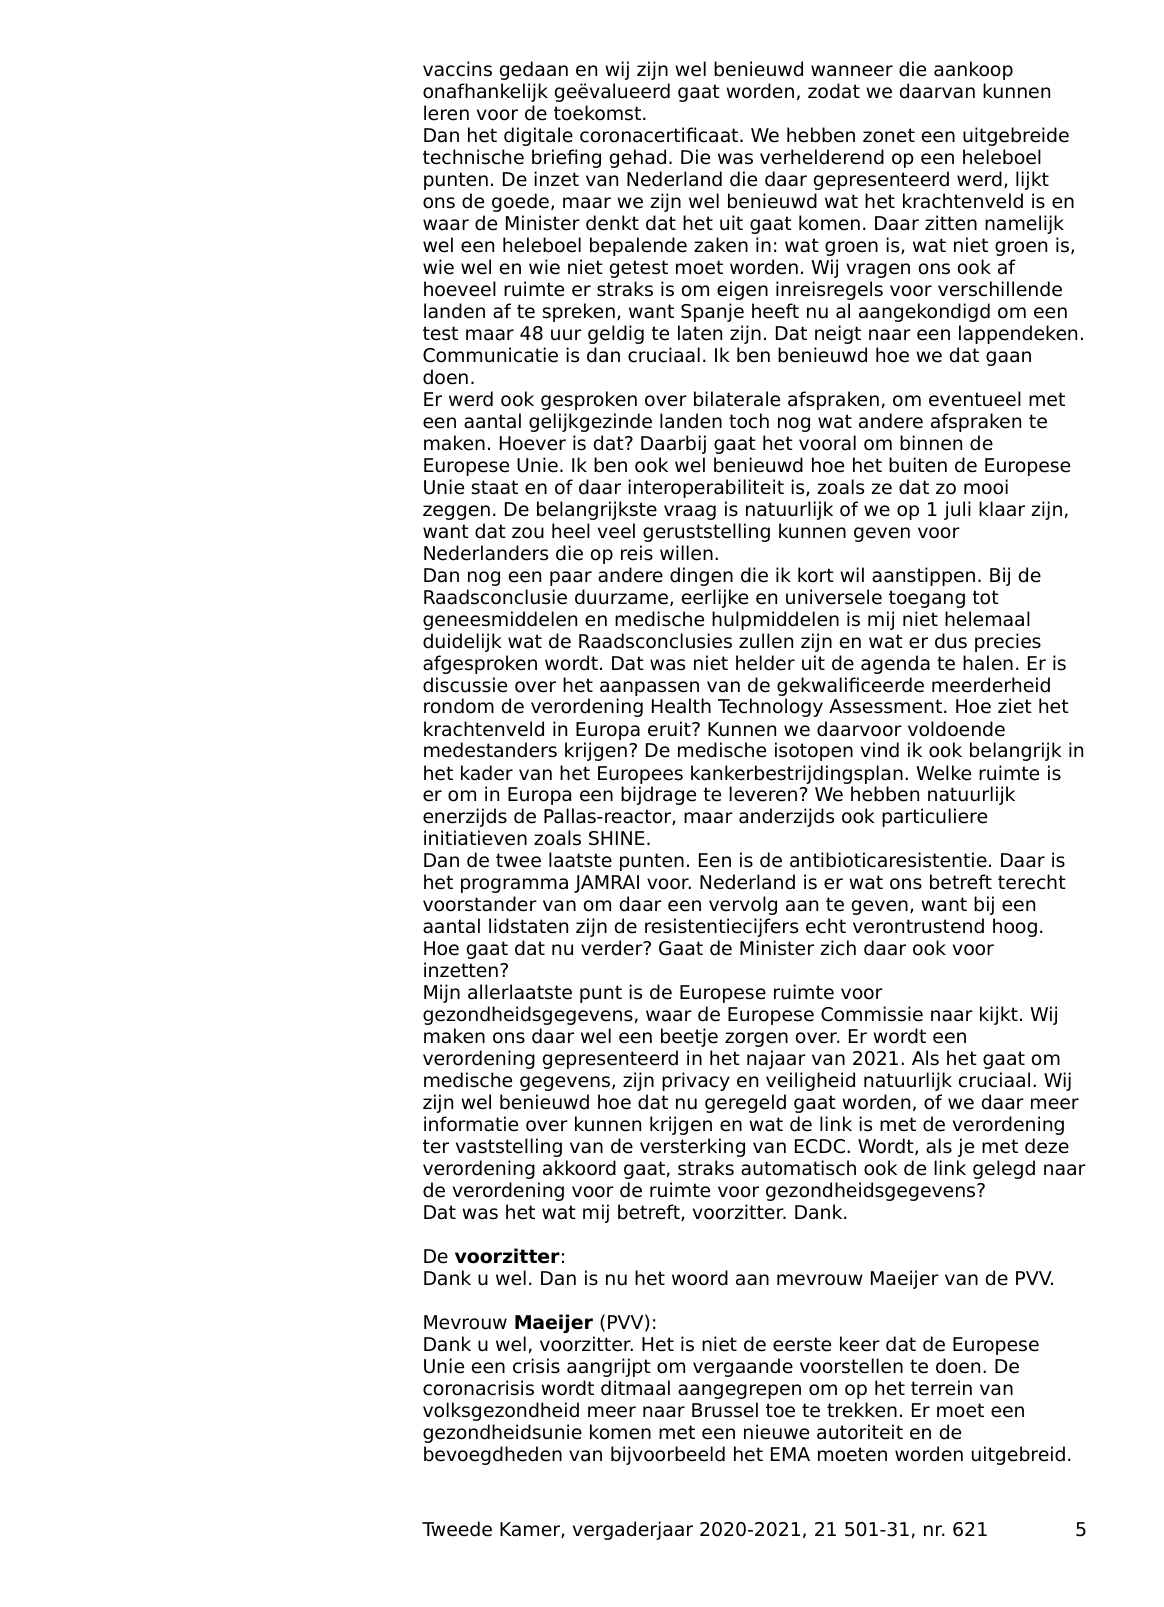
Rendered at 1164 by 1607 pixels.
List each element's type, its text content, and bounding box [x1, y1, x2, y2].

text vaccins gedaan en wij zijn wel benieuwd wanneer die aankoop onafhankelijk geëvalueerd gaat worden, zodat we daarvan kunnen leren voor de toekomst. [422, 59, 1087, 125]
text Mijn allerlaatste punt is de Europese ruimte voor gezondheidsgegevens, waar de Europese Commissie naar kijkt. Wij maken ons daar wel een beetje zorgen over. Er wordt een verordening gepresenteerd in het najaar van 2021. Als het gaat om medische gegevens, zijn privacy en veiligheid natuurlijk cruciaal. Wij zijn wel benieuwd hoe dat nu geregeld gaat worden, of we daar meer informatie over kunnen krijgen en wat de link is met de verordening ter vaststelling van de versterking van ECDC. Wordt, als je met deze verordening akkoord gaat, straks automatisch ook de link gelegd naar de verordening voor de ruimte voor gezondheidsgegevens? [422, 982, 1087, 1202]
text De voorzitter: [422, 1246, 1087, 1268]
text Dan het digitale coronacertificaat. We hebben zonet een uitgebreide technische briefing gehad. Die was verhelderend op een heleboel punten. De inzet van Nederland die daar gepresenteerd werd, lijkt ons de goede, maar we zijn wel benieuwd wat het krachtenveld is en waar de Minister denkt dat het uit gaat komen. Daar zitten namelijk wel een heleboel bepalende zaken in: wat groen is, wat niet groen is, wie wel en wie niet getest moet worden. Wij vragen ons ook af hoeveel ruimte er straks is om eigen inreisregels voor verschillende landen af te spreken, want Spanje heeft nu al aangekondigd om een test maar 48 uur geldig te laten zijn. Dat neigt naar een lappendeken. Communicatie is dan cruciaal. Ik ben benieuwd hoe we dat gaan doen. [422, 125, 1087, 389]
text Er werd ook gesproken over bilaterale afspraken, om eventueel met een aantal gelijkgezinde landen toch nog wat andere afspraken te maken. Hoever is dat? Daarbij gaat het vooral om binnen de Europese Unie. Ik ben ook wel benieuwd hoe het buiten de Europese Unie staat en of daar interoperabiliteit is, zoals ze dat zo mooi zeggen. De belangrijkste vraag is natuurlijk of we op 1 juli klaar zijn, want dat zou heel veel geruststelling kunnen geven voor Nederlanders die op reis willen. [422, 389, 1087, 564]
text Dank u wel, voorzitter. Het is niet de eerste keer dat de Europese Unie een crisis aangrijpt om vergaande voorstellen te doen. De coronacrisis wordt ditmaal aangegrepen om op het terrein van volksgezondheid meer naar Brussel toe te trekken. Er moet een gezondheidsunie komen met een nieuwe autoriteit en de bevoegdheden van bijvoorbeeld het EMA moeten worden uitgebreid. [422, 1334, 1087, 1466]
text Mevrouw Maeijer (PVV): [422, 1312, 1087, 1334]
text Dan nog een paar andere dingen die ik kort wil aanstippen. Bij de Raadsconclusie duurzame, eerlijke en universele toegang tot geneesmiddelen en medische hulpmiddelen is mij niet helemaal duidelijk wat de Raadsconclusies zullen zijn en wat er dus precies afgesproken wordt. Dat was niet helder uit de agenda te halen. Er is discussie over het aanpassen van de gekwalificeerde meerderheid rondom de verordening Health Technology Assessment. Hoe ziet het krachtenveld in Europa eruit? Kunnen we daarvoor voldoende medestanders krijgen? De medische isotopen vind ik ook belangrijk in het kader van het Europees kankerbestrijdingsplan. Welke ruimte is er om in Europa een bijdrage te leveren? We hebben natuurlijk enerzijds de Pallas-reactor, maar anderzijds ook particuliere initiatieven zoals SHINE. [422, 564, 1087, 850]
text Dat was het wat mij betreft, voorzitter. Dank. [422, 1202, 1087, 1224]
text Dan de twee laatste punten. Een is de antibioticaresistentie. Daar is het programma JAMRAI voor. Nederland is er wat ons betreft terecht voorstander van om daar een vervolg aan te geven, want bij een aantal lidstaten zijn de resistentiecijfers echt verontrustend hoog. Hoe gaat dat nu verder? Gaat de Minister zich daar ook voor inzetten? [422, 850, 1087, 982]
text Dank u wel. Dan is nu het woord aan mevrouw Maeijer van de PVV. [422, 1268, 1087, 1290]
